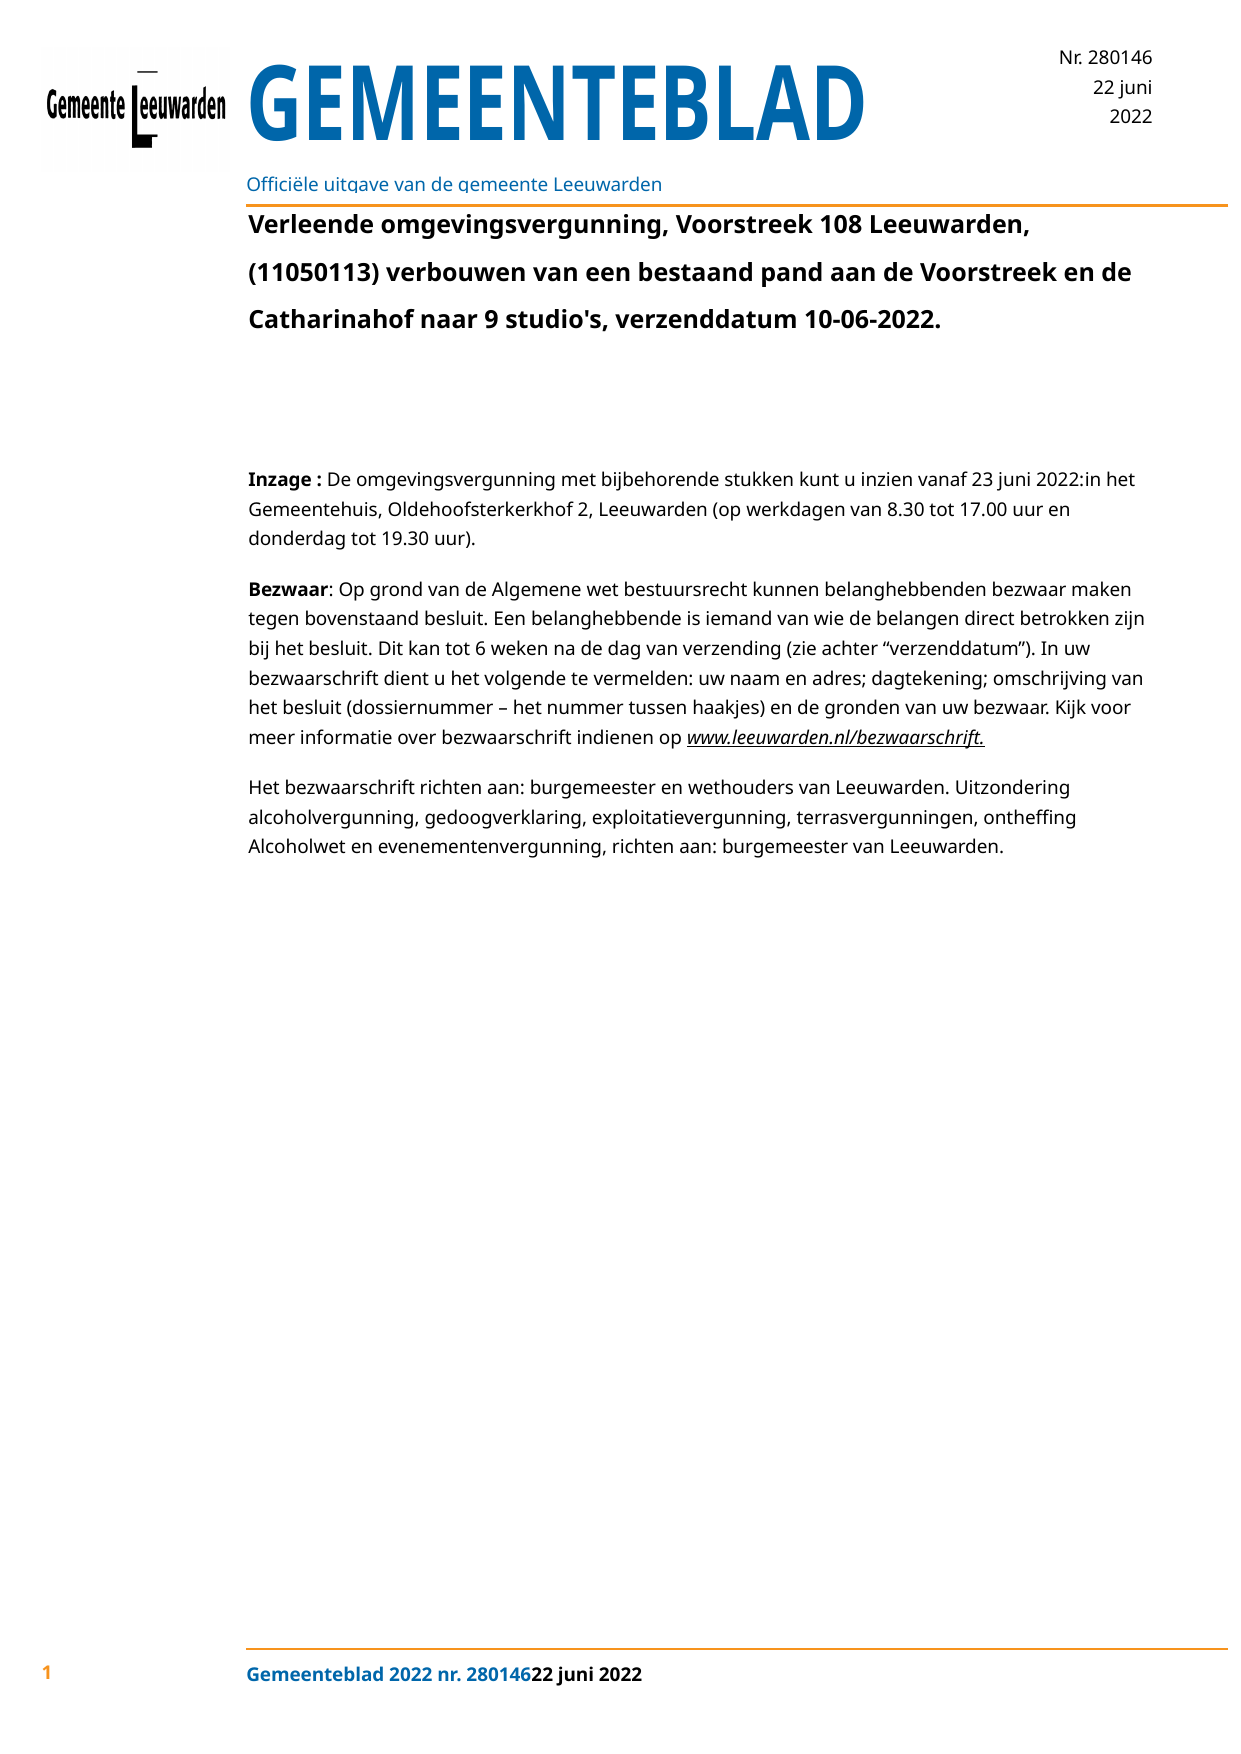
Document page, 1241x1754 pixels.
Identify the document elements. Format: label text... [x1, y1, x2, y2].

text Verleende omgevingsvergunning, Voorstreek 108 Leeuwarden, (11050113) verbouwen van een bestaand pand aan de Voorstreek en de Catharinahof naar 9 studio's, verzenddatum 10-06-2022. [248, 207, 1152, 336]
picture [41, 47, 231, 172]
text Het bezwaarschrift richten aan: burgemeester en wethouders van Leeuwarden. Uitzondering alcoholvergunning, gedoogverklaring, exploitatievergunning, terrasvergunningen, ontheffing Alcoholwet en evenementenvergunning, richten aan: burgemeester van Leeuwarden. [248, 774, 1152, 859]
text Inzage : De omgevingsvergunning met bijbehorende stukken kunt u inzien vanaf 23 juni 2022:in het Gemeentehuis, Oldehoofsterkerkhof 2, Leeuwarden (op werkdagen van 8.30 tot 17.00 uur en donderdag tot 19.30 uur). [248, 466, 1152, 551]
text Bezwaar: Op grond van de Algemene wet bestuursrecht kunnen belanghebbenden bezwaar maken tegen bovenstaand besluit. Een belanghebbende is iemand van wie de belangen direct betrokken zijn bij het besluit. Dit kan tot 6 weken na de dag van verzending (zie achter “verzenddatum”). In uw bezwaarschrift dient u het volgende te vermelden: uw naam en adres; dagtekening; omschrijving van het besluit (dossiernummer – het nummer tussen haakjes) en de gronden van uw bezwaar. Kijk voor meer informatie over bezwaarschrift indienen op www.leeuwarden.nl/bezwaarschrift. [248, 576, 1152, 749]
